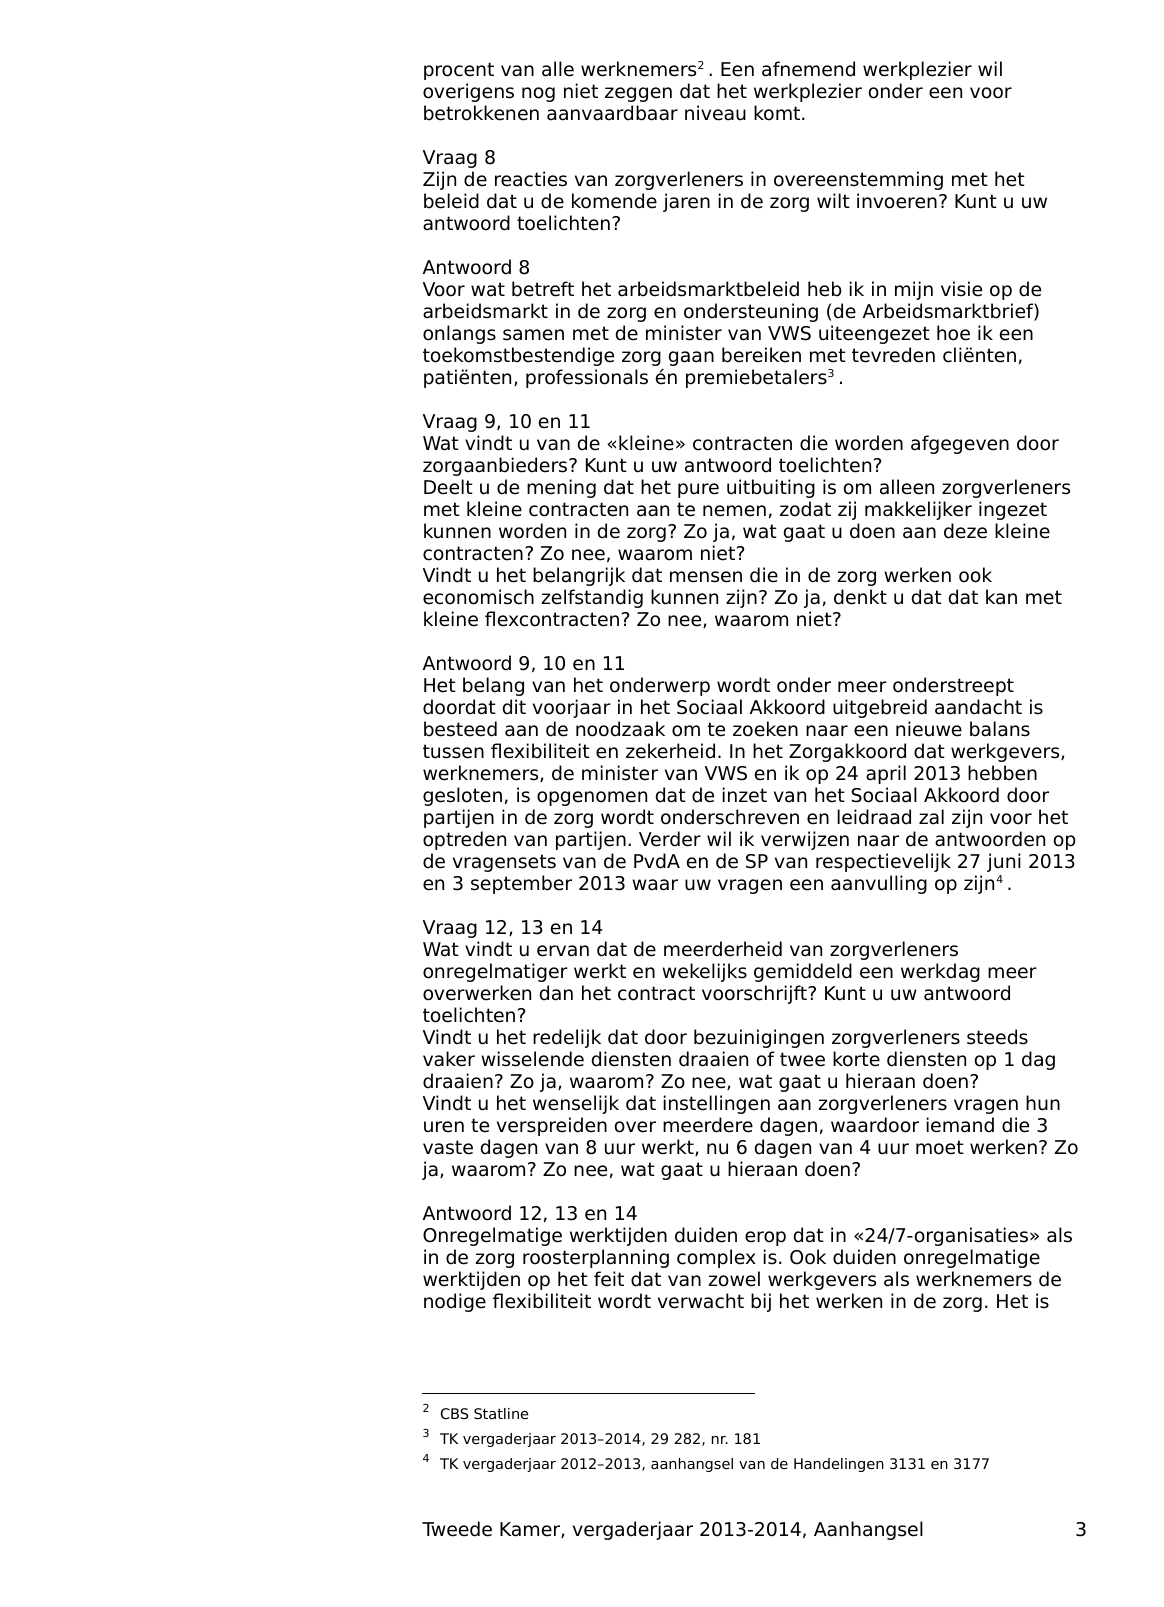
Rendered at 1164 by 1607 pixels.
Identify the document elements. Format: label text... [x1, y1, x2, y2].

text Wat vindt u ervan dat de meerderheid van zorgverleners onregelmatiger werkt en wekelijks gemiddeld een werkdag meer overwerken dan het contract voorschrijft? Kunt u uw antwoord toelichten? [422, 939, 1087, 1027]
text Vraag 9, 10 en 11 [422, 411, 1087, 433]
text CBS Statline [422, 1402, 1087, 1424]
text Vindt u het wenselijk dat instellingen aan zorgverleners vragen hun uren te verspreiden over meerdere dagen, waardoor iemand die 3 vaste dagen van 8 uur werkt, nu 6 dagen van 4 uur moet werken? Zo ja, waarom? Zo nee, wat gaat u hieraan doen? [422, 1093, 1087, 1181]
text Vindt u het belangrijk dat mensen die in de zorg werken ook economisch zelfstandig kunnen zijn? Zo ja, denkt u dat dat kan met kleine flexcontracten? Zo nee, waarom niet? [422, 565, 1087, 631]
text Antwoord 8 [422, 257, 1087, 279]
text TK vergaderjaar 2013–2014, 29 282, nr. 181 [422, 1427, 1087, 1449]
text Deelt u de mening dat het pure uitbuiting is om alleen zorgverleners met kleine contracten aan te nemen, zodat zij makkelijker ingezet kunnen worden in de zorg? Zo ja, wat gaat u doen aan deze kleine contracten? Zo nee, waarom niet? [422, 477, 1087, 565]
text Vraag 12, 13 en 14 [422, 917, 1087, 939]
text Antwoord 12, 13 en 14 [422, 1203, 1087, 1225]
text Het belang van het onderwerp wordt onder meer onderstreept doordat dit voorjaar in het Sociaal Akkoord uitgebreid aandacht is besteed aan de noodzaak om te zoeken naar een nieuwe balans tussen flexibiliteit en zekerheid. In het Zorgakkoord dat werkgevers, werknemers, de minister van VWS en ik op 24 april 2013 hebben gesloten, is opgenomen dat de inzet van het Sociaal Akkoord door partijen in de zorg wordt onderschreven en leidraad zal zijn voor het optreden van partijen. Verder wil ik verwijzen naar de antwoorden op de vragensets van de PvdA en de SP van respectievelijk 27 juni 2013 en 3 september 2013 waar uw vragen een aanvulling op zijn. [422, 675, 1087, 895]
text Antwoord 9, 10 en 11 [422, 653, 1087, 675]
text Wat vindt u van de «kleine» contracten die worden afgegeven door zorgaanbieders? Kunt u uw antwoord toelichten? [422, 433, 1087, 477]
text procent van alle werknemers. Een afnemend werkplezier wil overigens nog niet zeggen dat het werkplezier onder een voor betrokkenen aanvaardbaar niveau komt. [422, 59, 1087, 125]
text Vindt u het redelijk dat door bezuinigingen zorgverleners steeds vaker wisselende diensten draaien of twee korte diensten op 1 dag draaien? Zo ja, waarom? Zo nee, wat gaat u hieraan doen? [422, 1027, 1087, 1093]
text Voor wat betreft het arbeidsmarktbeleid heb ik in mijn visie op de arbeidsmarkt in de zorg en ondersteuning (de Arbeidsmarktbrief) onlangs samen met de minister van VWS uiteengezet hoe ik een toekomstbestendige zorg gaan bereiken met tevreden cliënten, patiënten, professionals én premiebetalers. [422, 279, 1087, 389]
text TK vergaderjaar 2012–2013, aanhangsel van de Handelingen 3131 en 3177 [422, 1452, 1087, 1474]
text Onregelmatige werktijden duiden erop dat in «24/7-organisaties» als in de zorg roosterplanning complex is. Ook duiden onregelmatige werktijden op het feit dat van zowel werkgevers als werknemers de nodige flexibiliteit wordt verwacht bij het werken in de zorg. Het is [422, 1225, 1087, 1313]
text Zijn de reacties van zorgverleners in overeenstemming met het beleid dat u de komende jaren in de zorg wilt invoeren? Kunt u uw antwoord toelichten? [422, 169, 1087, 235]
text Vraag 8 [422, 147, 1087, 169]
